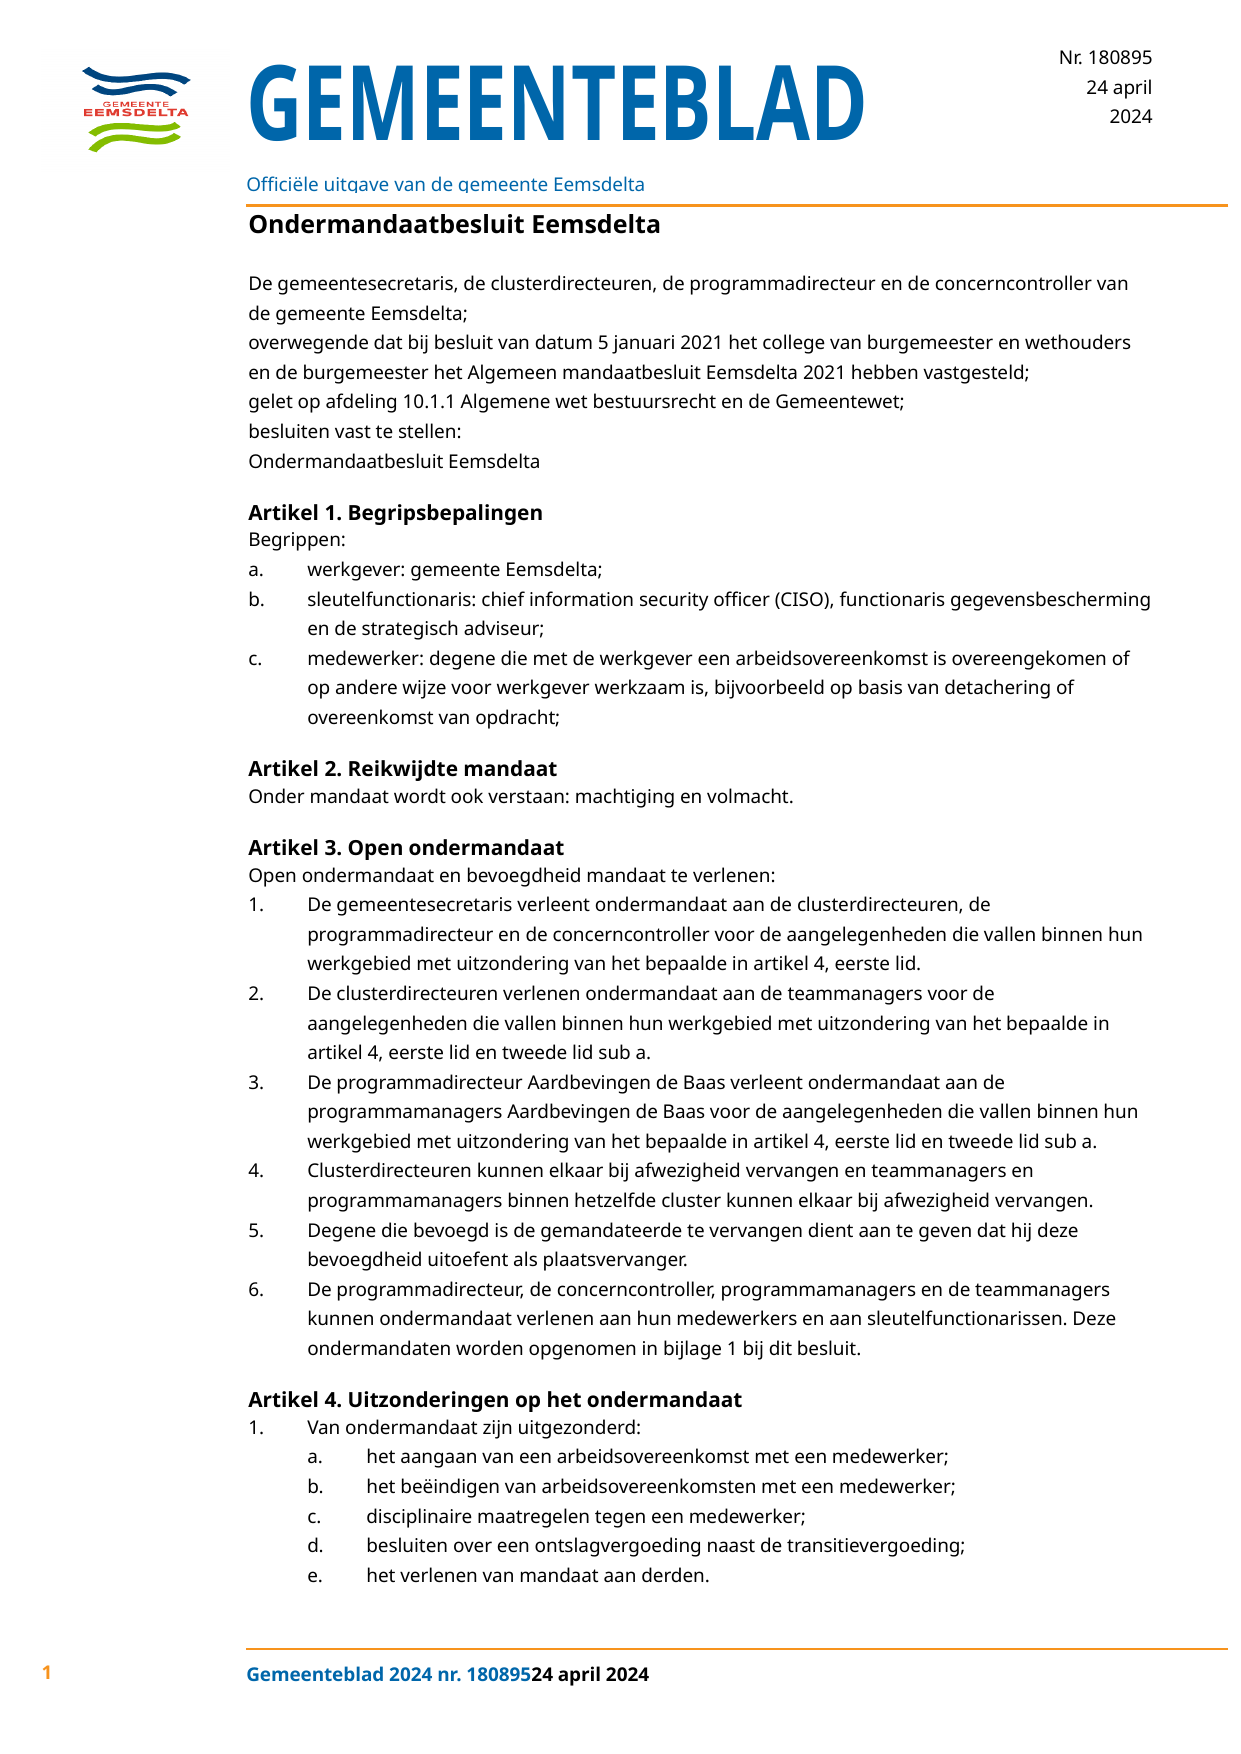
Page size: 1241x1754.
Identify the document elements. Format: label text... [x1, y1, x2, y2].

list het beëindigen van arbeidsovereenkomsten met een medewerker; [307, 1473, 1152, 1499]
list Van ondermandaat zijn uitgezonderd: [248, 1414, 1152, 1440]
list medewerker: degene die met de werkgever een arbeidsovereenkomst is overeengekomen of op andere wijze voor werkgever werkzaam is, bijvoorbeeld op basis van detachering of overeenkomst van opdracht; [248, 645, 1152, 730]
list De gemeentesecretaris verleent ondermandaat aan de clusterdirecteuren, de programmadirecteur en de concerncontroller voor de aangelegenheden die vallen binnen hun werkgebied met uitzondering van het bepaalde in artikel 4, eerste lid. [248, 891, 1152, 976]
picture [41, 47, 231, 172]
text Artikel 3. Open ondermandaat [248, 833, 1152, 862]
list Degene die bevoegd is de gemandateerde te vervangen dient aan te geven dat hij deze bevoegdheid uitoefent als plaatsvervanger. [248, 1217, 1152, 1272]
list sleutelfunctionaris: chief information security officer (CISO), functionaris gegevensbescherming en de strategisch adviseur; [248, 586, 1152, 641]
list het aangaan van een arbeidsovereenkomst met een medewerker; [307, 1444, 1152, 1469]
text besluiten vast te stellen: [248, 418, 1152, 444]
text Onder mandaat wordt ook verstaan: machtiging en volmacht. [248, 783, 1152, 809]
text Artikel 1. Begripsbepalingen [248, 498, 1152, 527]
list werkgever: gemeente Eemsdelta; [248, 556, 1152, 582]
list De clusterdirecteuren verlenen ondermandaat aan de teammanagers voor de aangelegenheden die vallen binnen hun werkgebied met uitzondering van het bepaalde in artikel 4, eerste lid en tweede lid sub a. [248, 980, 1152, 1065]
text Artikel 2. Reikwijdte mandaat [248, 754, 1152, 783]
text Artikel 4. Uitzonderingen op het ondermandaat [248, 1386, 1152, 1414]
text Ondermandaatbesluit Eemsdelta [248, 207, 1152, 241]
list besluiten over een ontslagvergoeding naast de transitievergoeding; [307, 1532, 1152, 1558]
list het verlenen van mandaat aan derden. [307, 1562, 1152, 1588]
text De gemeentesecretaris, de clusterdirecteuren, de programmadirecteur en de concerncontroller van de gemeente Eemsdelta; [248, 270, 1152, 326]
text Begrippen: [248, 527, 1152, 552]
list Clusterdirecteuren kunnen elkaar bij afwezigheid vervangen en teammanagers en programmamanagers binnen hetzelfde cluster kunnen elkaar bij afwezigheid vervangen. [248, 1158, 1152, 1213]
text gelet op afdeling 10.1.1 Algemene wet bestuursrecht en de Gemeentewet; [248, 389, 1152, 414]
text overwegende dat bij besluit van datum 5 januari 2021 het college van burgemeester en wethouders en de burgemeester het Algemeen mandaatbesluit Eemsdelta 2021 hebben vastgesteld; [248, 329, 1152, 385]
text Ondermandaatbesluit Eemsdelta [248, 448, 1152, 473]
list De programmadirecteur, de concerncontroller, programmamanagers en de teammanagers kunnen ondermandaat verlenen aan hun medewerkers en aan sleutelfunctionarissen. Deze ondermandaten worden opgenomen in bijlage 1 bij dit besluit. [248, 1276, 1152, 1361]
list De programmadirecteur Aardbevingen de Baas verleent ondermandaat aan de programmamanagers Aardbevingen de Baas voor de aangelegenheden die vallen binnen hun werkgebied met uitzondering van het bepaalde in artikel 4, eerste lid en tweede lid sub a. [248, 1069, 1152, 1154]
text Open ondermandaat en bevoegdheid mandaat te verlenen: [248, 862, 1152, 888]
list disciplinaire maatregelen tegen een medewerker; [307, 1503, 1152, 1528]
